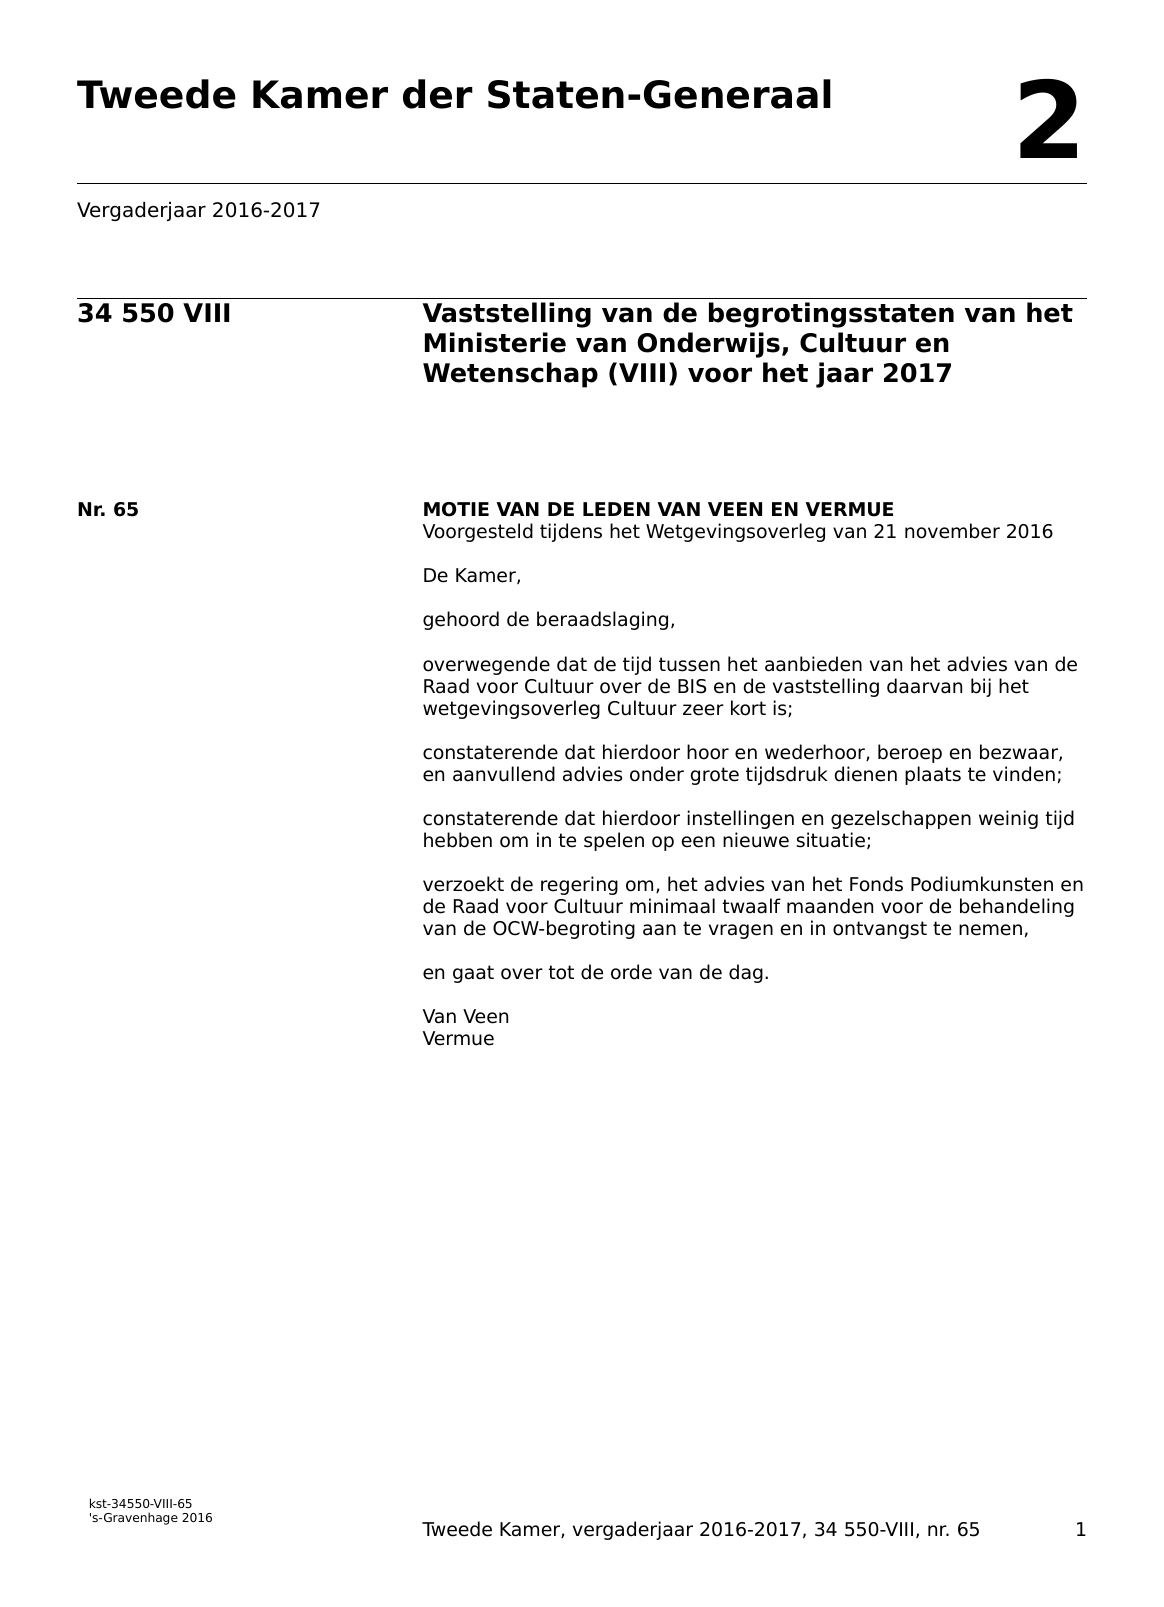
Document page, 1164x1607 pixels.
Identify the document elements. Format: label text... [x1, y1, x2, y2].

text Van Veen [422, 1006, 1087, 1028]
text overwegende dat de tijd tussen het aanbieden van het advies van de Raad voor Cultuur over de BIS en de vaststelling daarvan bij het wetgevingsoverleg Cultuur zeer kort is; [422, 653, 1087, 719]
text 's-Gravenhage 2016 [88, 1511, 323, 1525]
subtitle 34 550 VIII Vaststelling van de begrotingsstaten van het Ministerie van Onderwijs, Cultuur en Wetenschap (VIII) voor het jaar 2017 [77, 299, 1087, 388]
table_header Tweede Kamer der Staten-Generaal [77, 59, 886, 183]
text constaterende dat hierdoor instellingen en gezelschappen weinig tijd hebben om in te spelen op een nieuwe situatie; [422, 808, 1087, 852]
text kst-34550-VIII-65 [88, 1497, 323, 1511]
text Vermue [422, 1028, 1087, 1050]
text gehoord de beraadslaging, [422, 609, 1087, 631]
text en gaat over tot de orde van de dag. [422, 962, 1087, 984]
table_cell Vergaderjaar 2016-2017 [77, 184, 1087, 298]
text verzoekt de regering om, het advies van het Fonds Podiumkunsten en de Raad voor Cultuur minimaal twaalf maanden voor de behandeling van de OCW-begroting aan te vragen en in ontvangst te nemen, [422, 874, 1087, 940]
subtitle Nr. 65 MOTIE VAN DE LEDEN VAN VEEN EN VERMUE [77, 499, 1087, 521]
table_header 2 [886, 59, 1087, 183]
text De Kamer, [422, 565, 1087, 587]
text constaterende dat hierdoor hoor en wederhoor, beroep en bezwaar, en aanvullend advies onder grote tijdsdruk dienen plaats te vinden; [422, 742, 1087, 786]
text Voorgesteld tijdens het Wetgevingsoverleg van 21 november 2016 [422, 521, 1087, 543]
